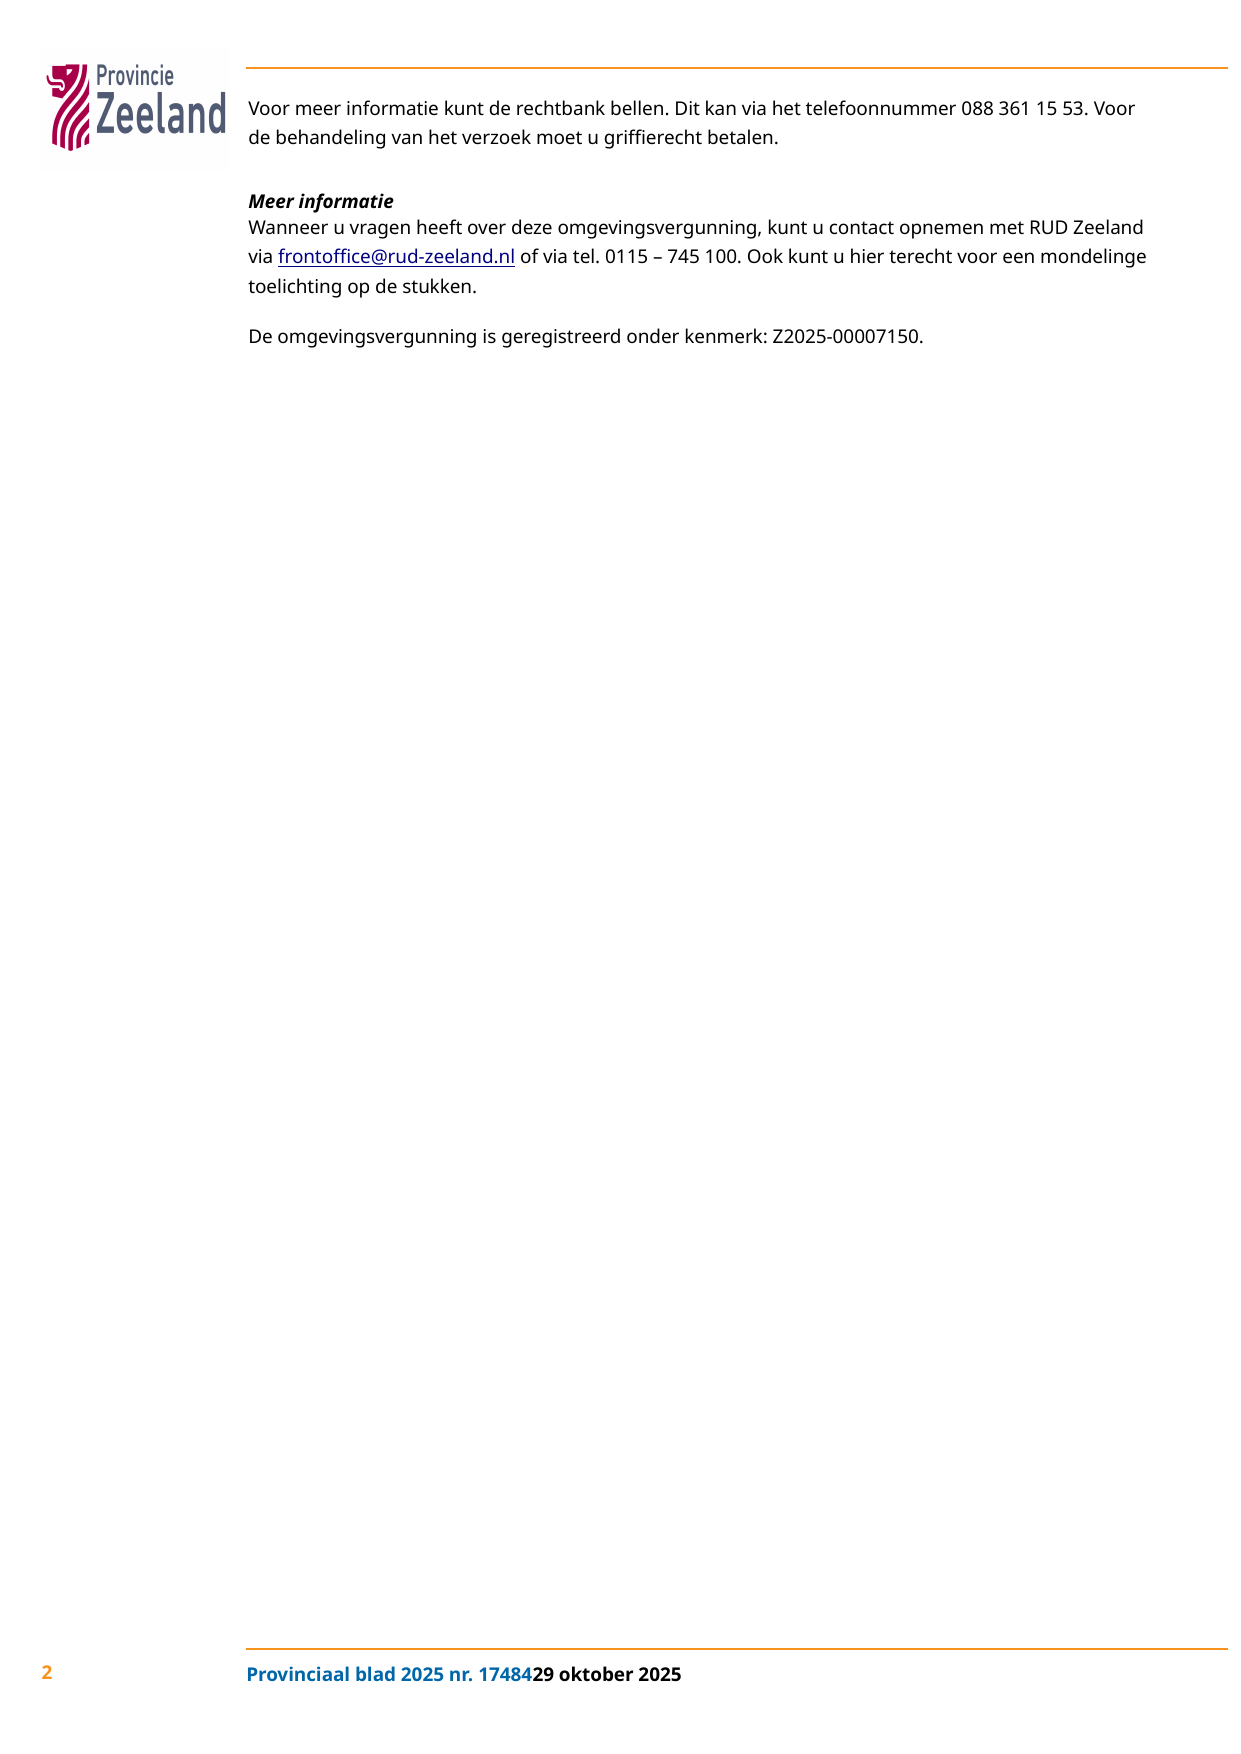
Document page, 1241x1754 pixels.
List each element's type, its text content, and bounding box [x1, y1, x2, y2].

picture [41, 47, 231, 172]
text Wanneer u vragen heeft over deze omgevingsvergunning, kunt u contact opnemen met RUD Zeeland via frontoffice@rud-zeeland.nl of via tel. 0115 – 745 100. Ook kunt u hier terecht voor een mondelinge toelichting op de stukken. [248, 214, 1152, 299]
text De omgevingsvergunning is geregistreerd onder kenmerk: Z2025-00007150. [248, 324, 1152, 349]
text Meer informatie [248, 188, 1152, 214]
text Voor meer informatie kunt de rechtbank bellen. Dit kan via het telefoonnummer 088 361 15 53. Voor de behandeling van het verzoek moet u griffierecht betalen. [248, 95, 1152, 150]
